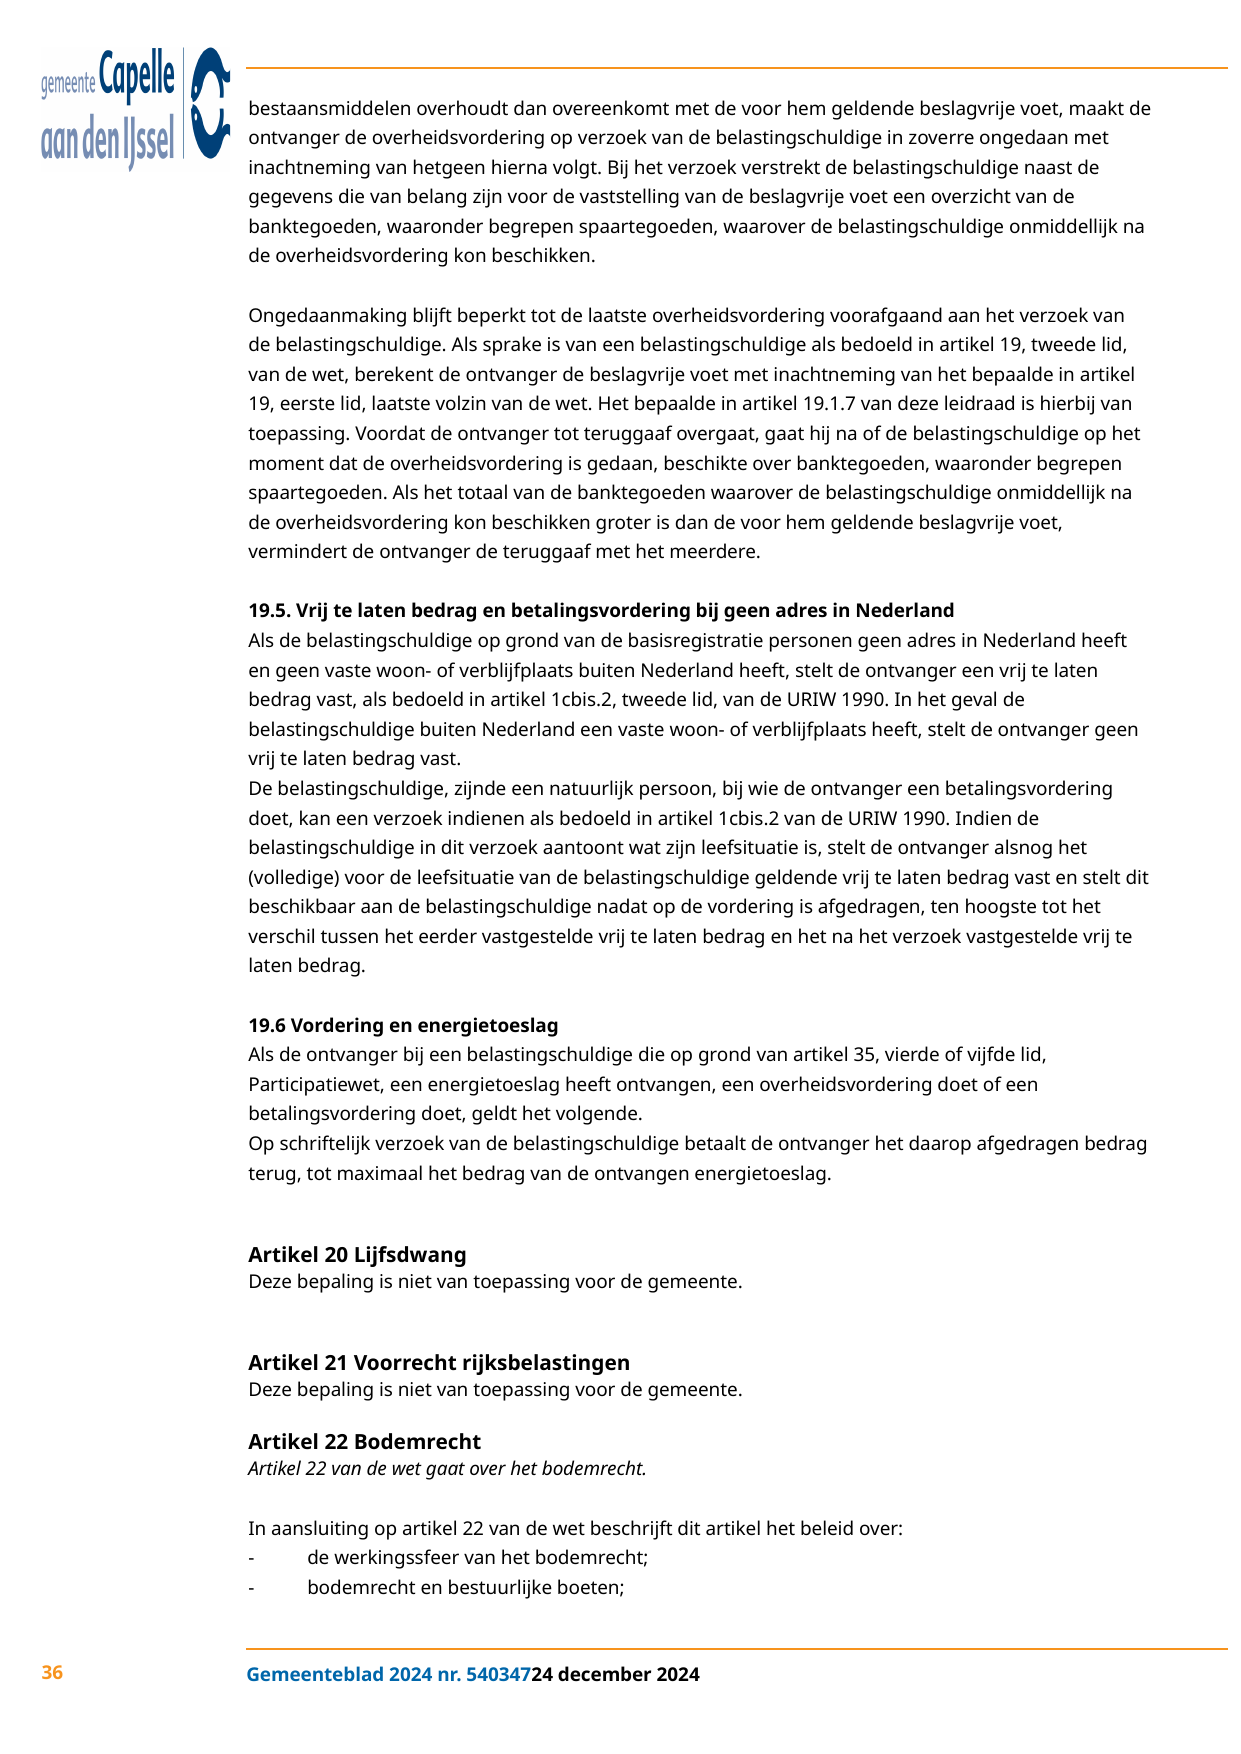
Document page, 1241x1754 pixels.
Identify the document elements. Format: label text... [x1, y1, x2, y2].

text Artikel 20 Lijfsdwang [248, 1240, 1152, 1268]
text 19.6 Vordering en energietoeslag [248, 1012, 1152, 1038]
text Deze bepaling is niet van toepassing voor de gemeente. [248, 1268, 1152, 1294]
list bodemrecht en bestuurlijke boeten; [248, 1574, 1152, 1599]
text 19.5. Vrij te laten bedrag en betalingsvordering bij geen adres in Nederland [248, 598, 1152, 623]
text Artikel 21 Voorrecht rijksbelastingen [248, 1348, 1152, 1377]
text De belastingschuldige, zijnde een natuurlijk persoon, bij wie de ontvanger een betalingsvordering doet, kan een verzoek indienen als bedoeld in artikel 1cbis.2 van de URIW 1990. Indien de belastingschuldige in dit verzoek aantoont wat zijn leefsituatie is, stelt de ontvanger alsnog het (volledige) voor de leefsituatie van de belastingschuldige geldende vrij te laten bedrag vast en stelt dit beschikbaar aan de belastingschuldige nadat op de vordering is afgedragen, ten hoogste tot het verschil tussen het eerder vastgestelde vrij te laten bedrag en het na het verzoek vastgestelde vrij te laten bedrag. [248, 775, 1152, 978]
text Als de belastingschuldige op grond van de basisregistratie personen geen adres in Nederland heeft en geen vaste woon- of verblijfplaats buiten Nederland heeft, stelt de ontvanger een vrij te laten bedrag vast, als bedoeld in artikel 1cbis.2, tweede lid, van de URIW 1990. In het geval de belastingschuldige buiten Nederland een vaste woon- of verblijfplaats heeft, stelt de ontvanger geen vrij te laten bedrag vast. [248, 627, 1152, 771]
text bestaansmiddelen overhoudt dan overeenkomt met de voor hem geldende beslagvrije voet, maakt de ontvanger de overheidsvordering op verzoek van de belastingschuldige in zoverre ongedaan met inachtneming van hetgeen hierna volgt. Bij het verzoek verstrekt de belastingschuldige naast de gegevens die van belang zijn voor de vaststelling van de beslagvrije voet een overzicht van de banktegoeden, waaronder begrepen spaartegoeden, waarover de belastingschuldige onmiddellijk na de overheidsvordering kon beschikken. [248, 95, 1152, 268]
text Artikel 22 van de wet gaat over het bodemrecht. [248, 1456, 1152, 1481]
text In aansluiting op artikel 22 van de wet beschrijft dit artikel het beleid over: [248, 1515, 1152, 1540]
text Deze bepaling is niet van toepassing voor de gemeente. [248, 1377, 1152, 1402]
text Op schriftelijk verzoek van de belastingschuldige betaalt de ontvanger het daarop afgedragen bedrag terug, tot maximaal het bedrag van de ontvangen energietoeslag. [248, 1130, 1152, 1186]
text Ongedaanmaking blijft beperkt tot de laatste overheidsvordering voorafgaand aan het verzoek van de belastingschuldige. Als sprake is van een belastingschuldige als bedoeld in artikel 19, tweede lid, van de wet, berekent de ontvanger de beslagvrije voet met inachtneming van het bepaalde in artikel 19, eerste lid, laatste volzin van de wet. Het bepaalde in artikel 19.1.7 van deze leidraad is hierbij van toepassing. Voordat de ontvanger tot teruggaaf overgaat, gaat hij na of de belastingschuldige op het moment dat de overheidsvordering is gedaan, beschikte over banktegoeden, waaronder begrepen spaartegoeden. Als het totaal van de banktegoeden waarover de belastingschuldige onmiddellijk na de overheidsvordering kon beschikken groter is dan de voor hem geldende beslagvrije voet, vermindert de ontvanger de teruggaaf met het meerdere. [248, 302, 1152, 564]
picture [41, 47, 231, 172]
text Artikel 22 Bodemrecht [248, 1427, 1152, 1456]
text Als de ontvanger bij een belastingschuldige die op grond van artikel 35, vierde of vijfde lid, Participatiewet, een energietoeslag heeft ontvangen, een overheidsvordering doet of een betalingsvordering doet, geldt het volgende. [248, 1041, 1152, 1126]
list de werkingssfeer van het bodemrecht; [248, 1544, 1152, 1570]
